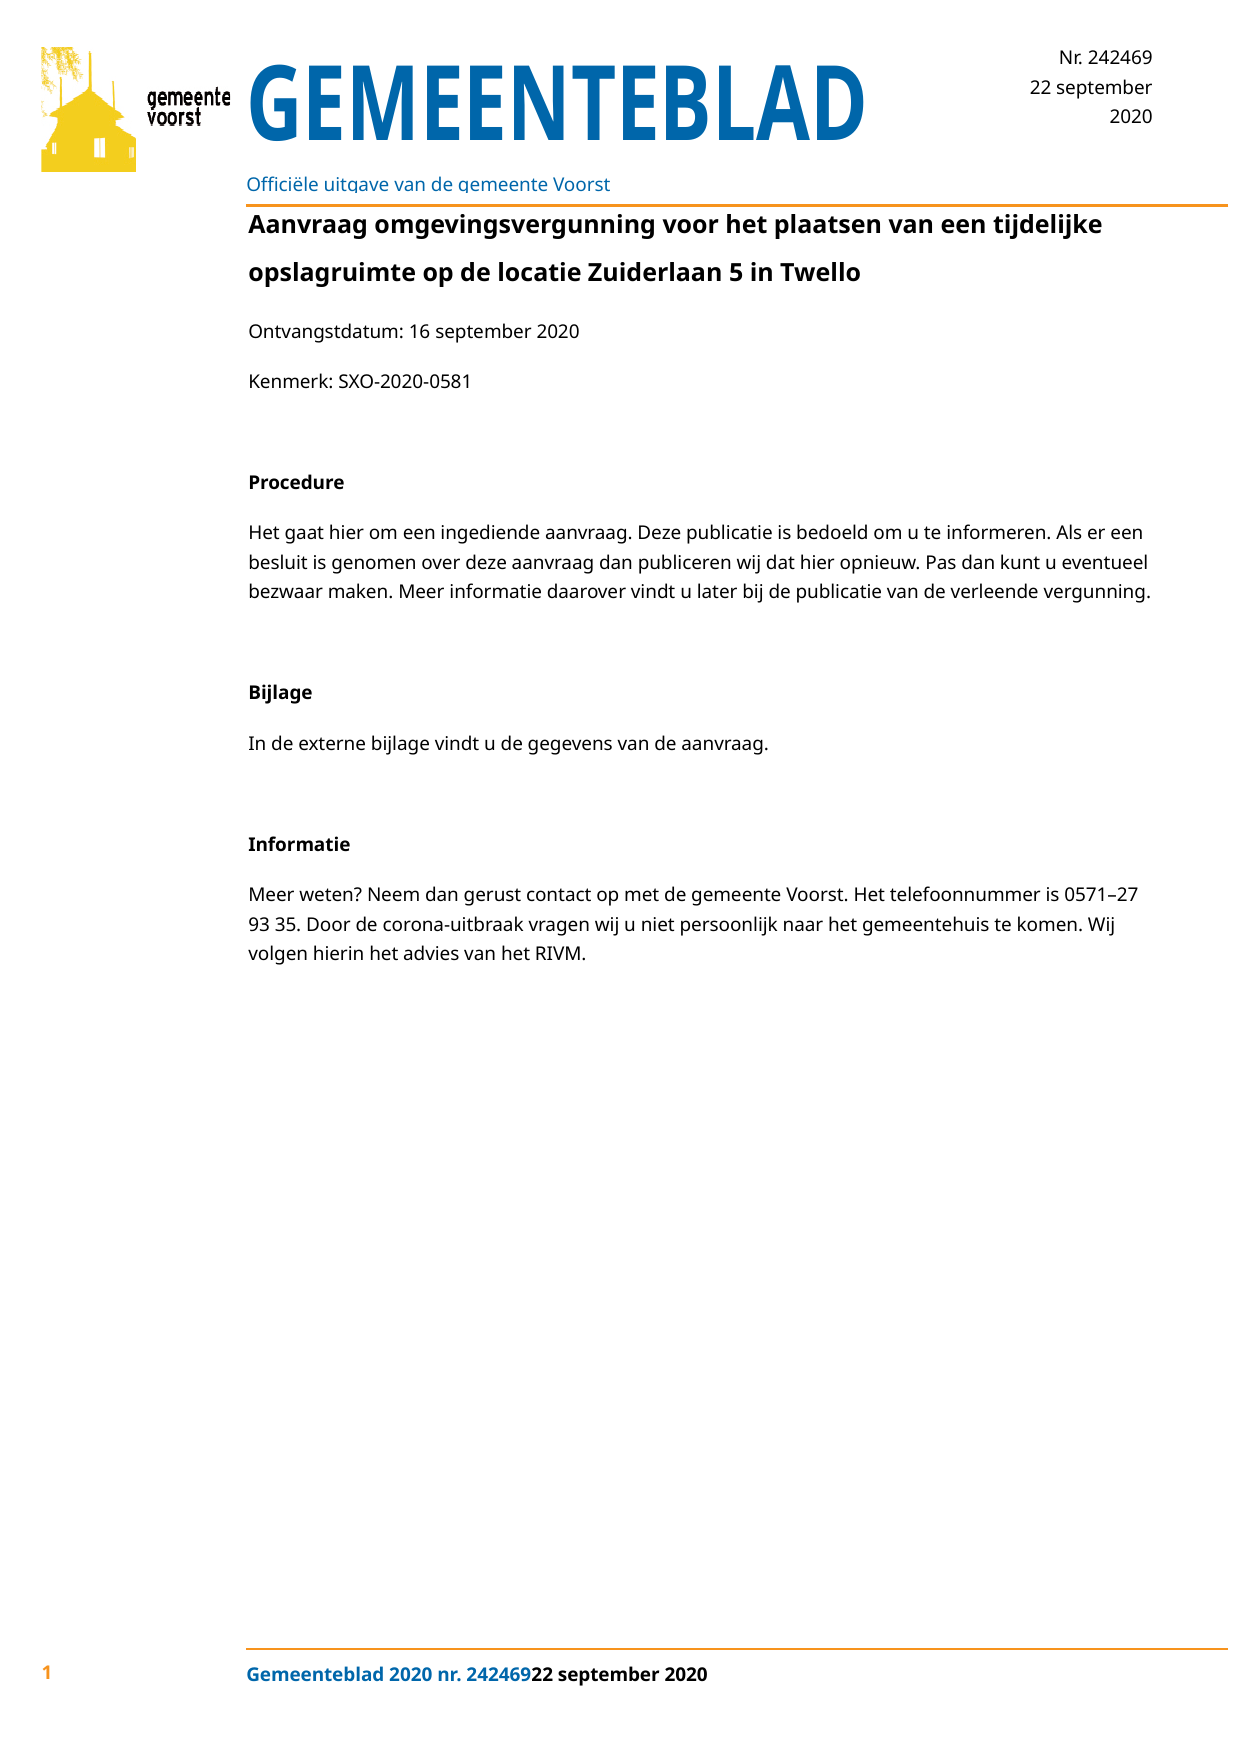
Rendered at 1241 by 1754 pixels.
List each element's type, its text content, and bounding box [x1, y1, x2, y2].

text In de externe bijlage vindt u de gegevens van de aanvraag. [248, 730, 1152, 756]
text Informatie [248, 831, 1152, 857]
text Het gaat hier om een ingediende aanvraag. Deze publicatie is bedoeld om u te informeren. Als er een besluit is genomen over deze aanvraag dan publiceren wij dat hier opnieuw. Pas dan kunt u eventueel bezwaar maken. Meer informatie daarover vindt u later bij de publicatie van de verleende vergunning. [248, 519, 1152, 604]
text Aanvraag omgevingsvergunning voor het plaatsen van een tijdelijke opslagruimte op de locatie Zuiderlaan 5 in Twello [248, 207, 1152, 288]
picture [41, 47, 231, 172]
text Procedure [248, 469, 1152, 495]
text Meer weten? Neem dan gerust contact op met de gemeente Voorst. Het telefoonnummer is 0571–27 93 35. Door de corona-uitbraak vragen wij u niet persoonlijk naar het gemeentehuis te komen. Wij volgen hierin het advies van het RIVM. [248, 881, 1152, 966]
text Kenmerk: SXO-2020-0581 [248, 368, 1152, 394]
text Bijlage [248, 679, 1152, 705]
text Ontvangstdatum: 16 september 2020 [248, 318, 1152, 344]
